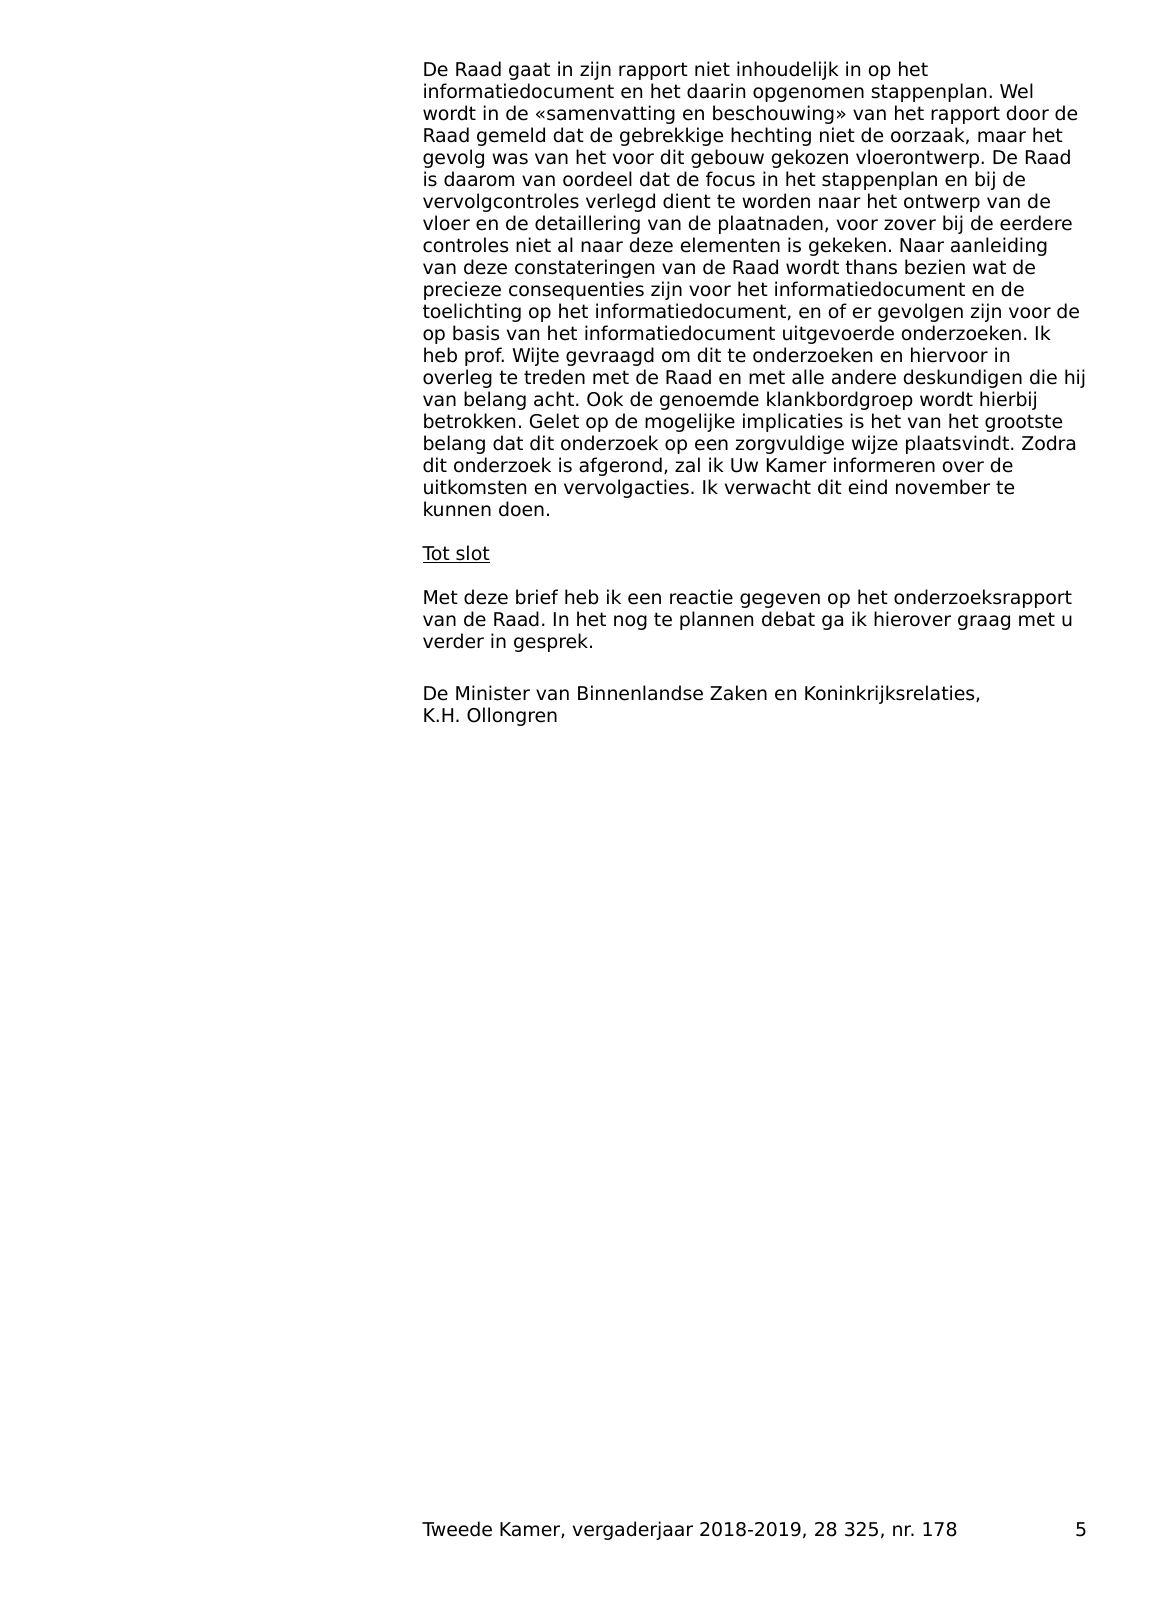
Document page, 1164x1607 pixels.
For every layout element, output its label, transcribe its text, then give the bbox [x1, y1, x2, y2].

subtitle Tot slot [422, 543, 1087, 565]
text De Minister van Binnenlandse Zaken en Koninkrijksrelaties, K.H. Ollongren [422, 683, 1087, 727]
text Met deze brief heb ik een reactie gegeven op het onderzoeksrapport van de Raad. In het nog te plannen debat ga ik hierover graag met u verder in gesprek. [422, 587, 1087, 653]
text De Raad gaat in zijn rapport niet inhoudelijk in op het informatiedocument en het daarin opgenomen stappenplan. Wel wordt in de «samenvatting en beschouwing» van het rapport door de Raad gemeld dat de gebrekkige hechting niet de oorzaak, maar het gevolg was van het voor dit gebouw gekozen vloerontwerp. De Raad is daarom van oordeel dat de focus in het stappenplan en bij de vervolgcontroles verlegd dient te worden naar het ontwerp van de vloer en de detaillering van de plaatnaden, voor zover bij de eerdere controles niet al naar deze elementen is gekeken. Naar aanleiding van deze constateringen van de Raad wordt thans bezien wat de precieze consequenties zijn voor het informatiedocument en de toelichting op het informatiedocument, en of er gevolgen zijn voor de op basis van het informatiedocument uitgevoerde onderzoeken. Ik heb prof. Wijte gevraagd om dit te onderzoeken en hiervoor in overleg te treden met de Raad en met alle andere deskundigen die hij van belang acht. Ook de genoemde klankbordgroep wordt hierbij betrokken. Gelet op de mogelijke implicaties is het van het grootste belang dat dit onderzoek op een zorgvuldige wijze plaatsvindt. Zodra dit onderzoek is afgerond, zal ik Uw Kamer informeren over de uitkomsten en vervolgacties. Ik verwacht dit eind november te kunnen doen. [422, 59, 1087, 521]
